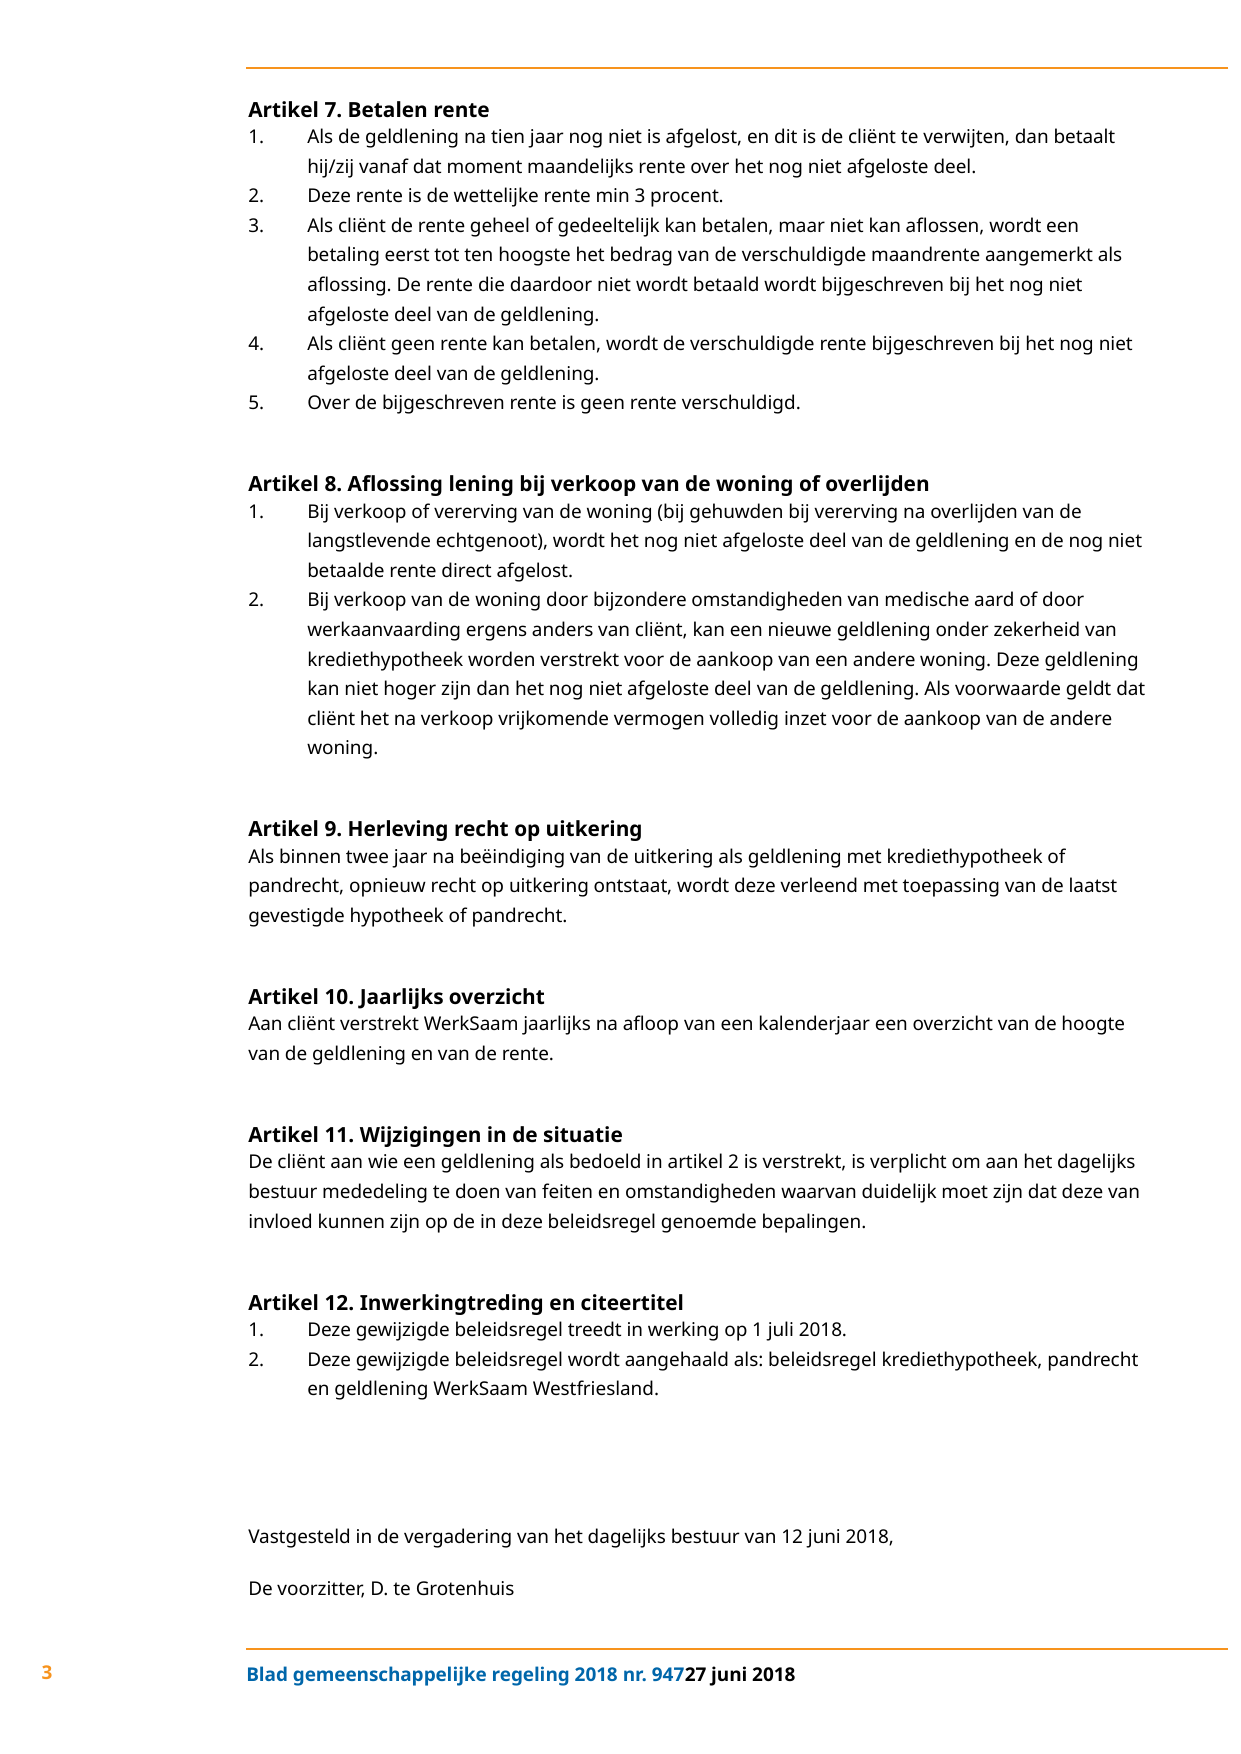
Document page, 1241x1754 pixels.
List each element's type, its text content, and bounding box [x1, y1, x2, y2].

text Als binnen twee jaar na beëindiging van de uitkering als geldlening met krediethypotheek of pandrecht, opnieuw recht op uitkering ontstaat, wordt deze verleend met toepassing van de laatst gevestigde hypotheek of pandrecht. [248, 843, 1152, 928]
list Als cliënt geen rente kan betalen, wordt de verschuldigde rente bijgeschreven bij het nog niet afgeloste deel van de geldlening. [248, 330, 1152, 386]
text Artikel 9. Herleving recht op uitkering [248, 814, 1152, 843]
text De voorzitter, D. te Grotenhuis [248, 1575, 1152, 1601]
text Artikel 11. Wijzigingen in de situatie [248, 1120, 1152, 1149]
list Over de bijgeschreven rente is geen rente verschuldigd. [248, 389, 1152, 415]
list Als cliënt de rente geheel of gedeeltelijk kan betalen, maar niet kan aflossen, wordt een betaling eerst tot ten hoogste het bedrag van de verschuldigde maandrente aangemerkt als aflossing. De rente die daardoor niet wordt betaald wordt bijgeschreven bij het nog niet afgeloste deel van de geldlening. [248, 212, 1152, 326]
text De cliënt aan wie een geldlening als bedoeld in artikel 2 is verstrekt, is verplicht om aan het dagelijks bestuur mededeling te doen van feiten en omstandigheden waarvan duidelijk moet zijn dat deze van invloed kunnen zijn op de in deze beleidsregel genoemde bepalingen. [248, 1149, 1152, 1233]
text Artikel 10. Jaarlijks overzicht [248, 982, 1152, 1011]
text Aan cliënt verstrekt WerkSaam jaarlijks na afloop van een kalenderjaar een overzicht van de hoogte van de geldlening en van de rente. [248, 1011, 1152, 1066]
list Bij verkoop of vererving van de woning (bij gehuwden bij vererving na overlijden van de langstlevende echtgenoot), wordt het nog niet afgeloste deel van de geldlening en de nog niet betaalde rente direct afgelost. [248, 498, 1152, 583]
list Deze gewijzigde beleidsregel wordt aangehaald als: beleidsregel krediethypotheek, pandrecht en geldlening WerkSaam Westfriesland. [248, 1346, 1152, 1401]
list Als de geldlening na tien jaar nog niet is afgelost, en dit is de cliënt te verwijten, dan betaalt hij/zij vanaf dat moment maandelijks rente over het nog niet afgeloste deel. [248, 123, 1152, 178]
text Vastgesteld in de vergadering van het dagelijks bestuur van 12 juni 2018, [248, 1523, 1152, 1549]
text Artikel 8. Aflossing lening bij verkoop van de woning of overlijden [248, 469, 1152, 498]
list Deze gewijzigde beleidsregel treedt in werking op 1 juli 2018. [248, 1316, 1152, 1342]
list Deze rente is de wettelijke rente min 3 procent. [248, 182, 1152, 208]
text Artikel 12. Inwerkingtreding en citeertitel [248, 1288, 1152, 1316]
picture [41, 47, 231, 172]
list Bij verkoop van de woning door bijzondere omstandigheden van medische aard of door werkaanvaarding ergens anders van cliënt, kan een nieuwe geldlening onder zekerheid van krediethypotheek worden verstrekt voor de aankoop van een andere woning. Deze geldlening kan niet hoger zijn dan het nog niet afgeloste deel van de geldlening. Als voorwaarde geldt dat cliënt het na verkoop vrijkomende vermogen volledig inzet voor de aankoop van de andere woning. [248, 587, 1152, 760]
text Artikel 7. Betalen rente [248, 95, 1152, 123]
